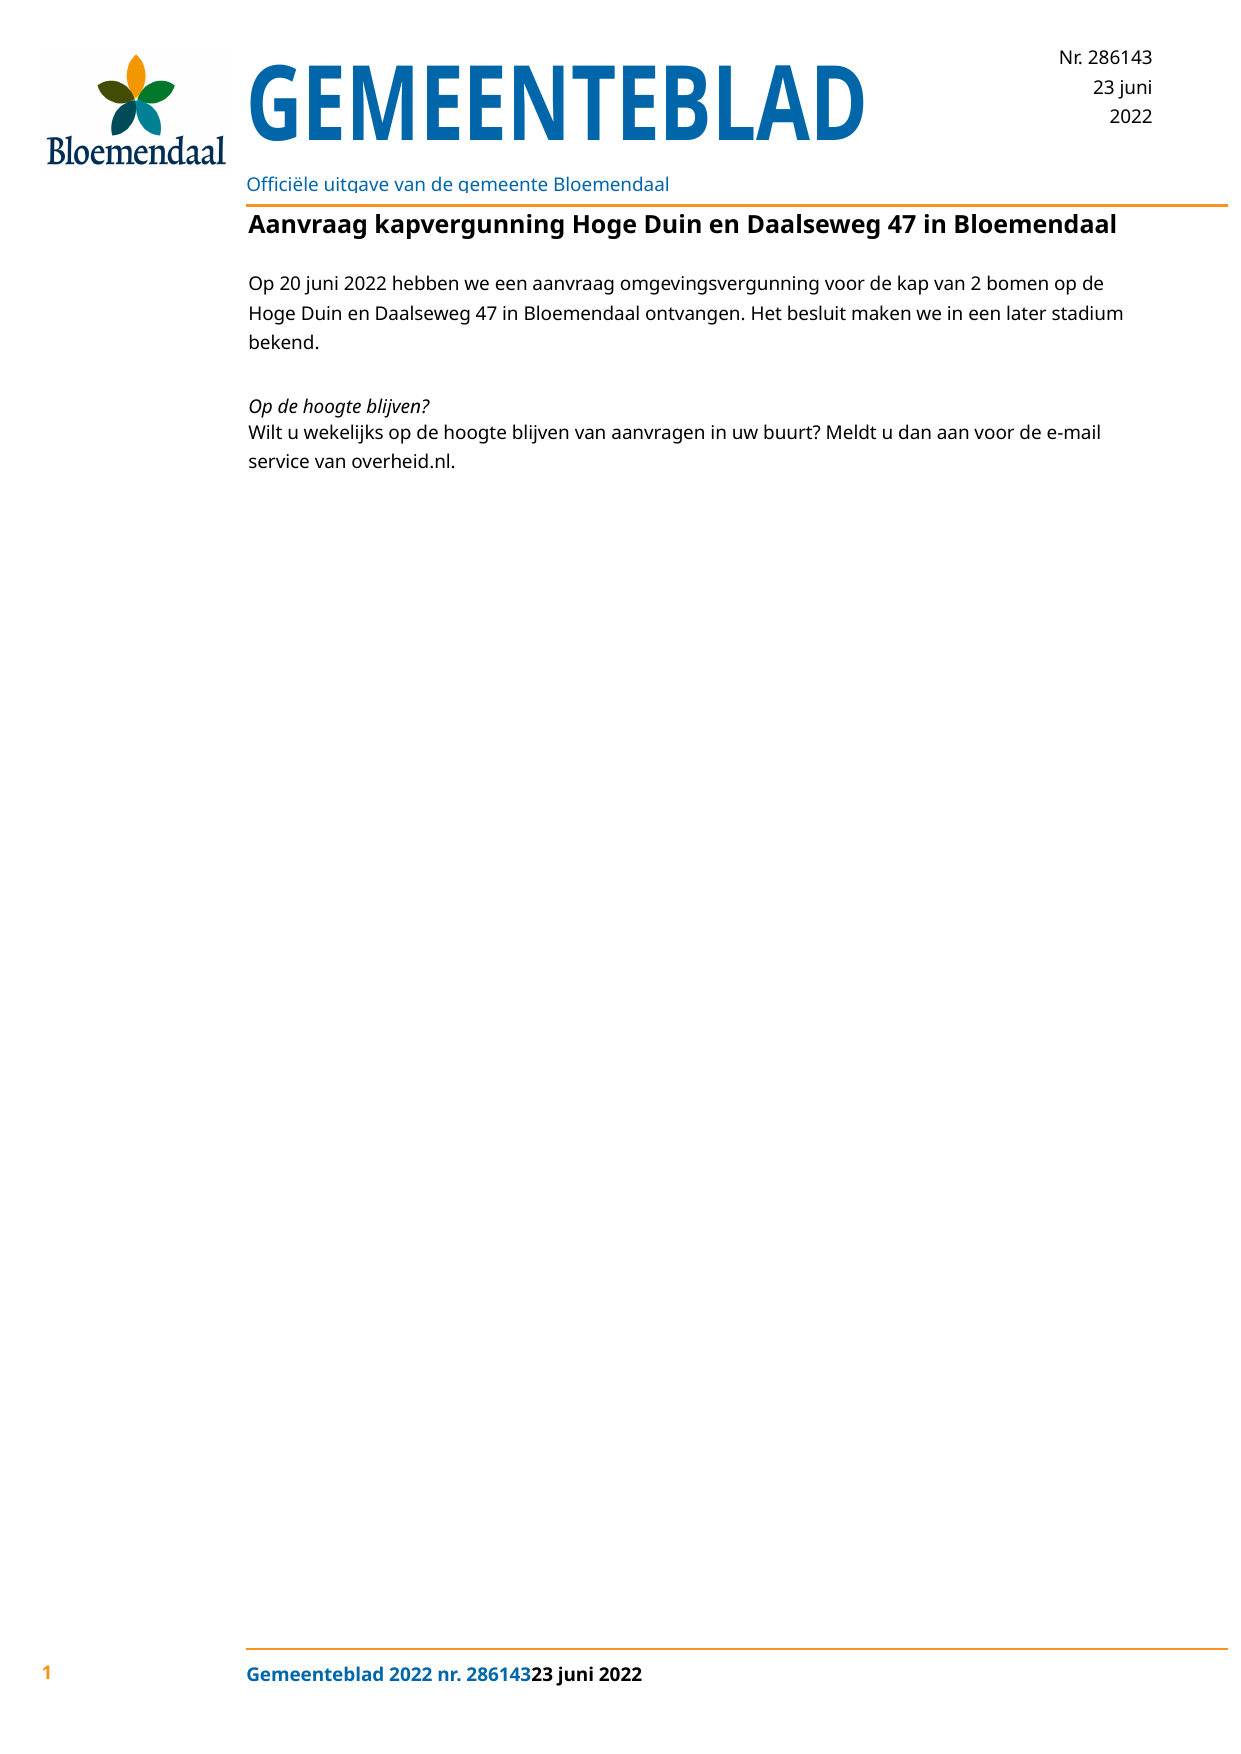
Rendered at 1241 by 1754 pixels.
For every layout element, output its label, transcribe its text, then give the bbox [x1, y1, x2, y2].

text Op de hoogte blijven? [248, 393, 1152, 419]
text Wilt u wekelijks op de hoogte blijven van aanvragen in uw buurt? Meldt u dan aan voor de e-mail service van overheid.nl. [248, 419, 1152, 474]
text Op 20 juni 2022 hebben we een aanvraag omgevingsvergunning voor de kap van 2 bomen op de Hoge Duin en Daalseweg 47 in Bloemendaal ontvangen. Het besluit maken we in een later stadium bekend. [248, 270, 1152, 355]
text Aanvraag kapvergunning Hoge Duin en Daalseweg 47 in Bloemendaal [248, 207, 1152, 241]
picture [41, 47, 231, 172]
